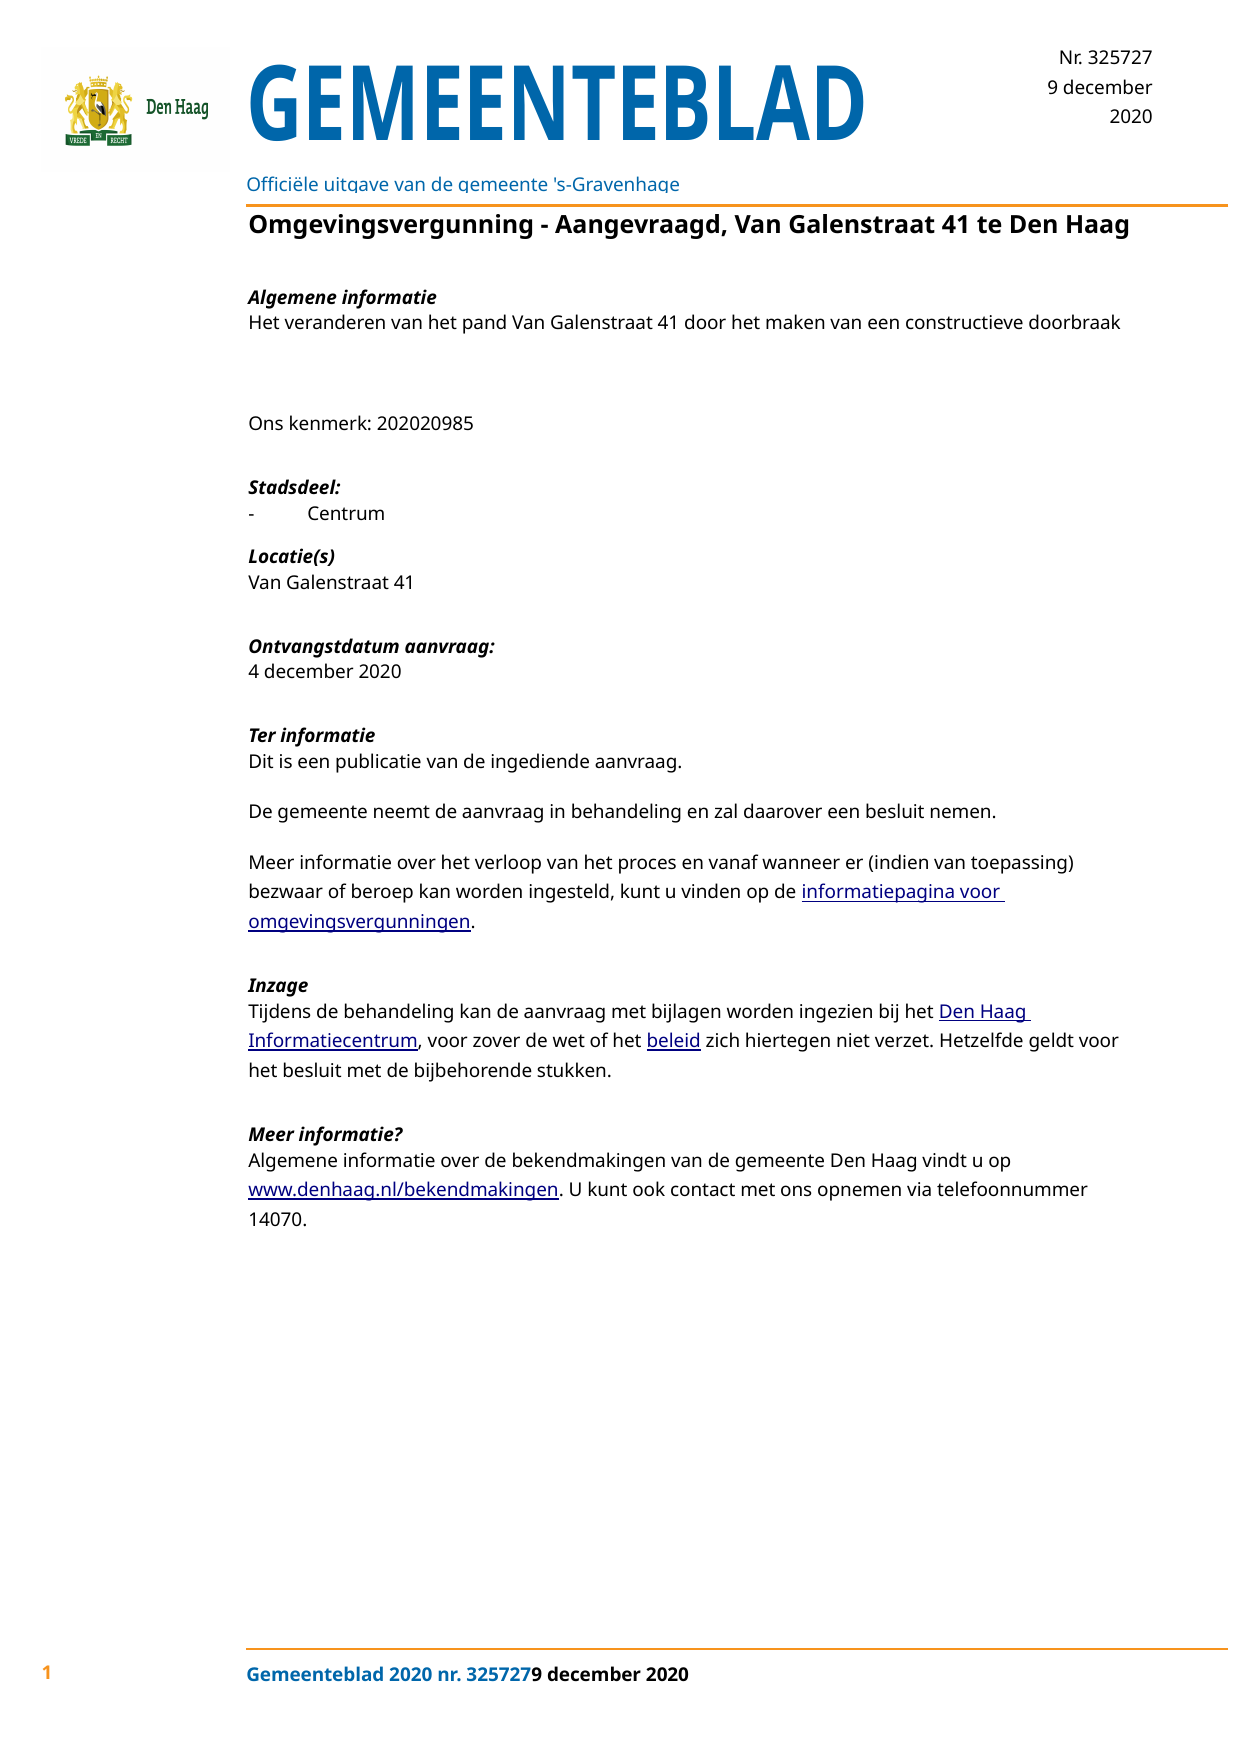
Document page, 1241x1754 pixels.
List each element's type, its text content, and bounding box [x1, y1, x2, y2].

text Locatie(s) [248, 543, 1152, 569]
text Ons kenmerk: 202020985 [248, 410, 1152, 436]
picture [41, 47, 231, 172]
text Tijdens de behandeling kan de aanvraag met bijlagen worden ingezien bij het Den Haag Informatiecentrum, voor zover de wet of het beleid zich hiertegen niet verzet. Hetzelfde geldt voor het besluit met de bijbehorende stukken. [248, 998, 1152, 1083]
text Omgevingsvergunning - Aangevraagd, Van Galenstraat 41 te Den Haag [248, 207, 1152, 241]
text Meer informatie? [248, 1121, 1152, 1147]
text Stadsdeel: [248, 474, 1152, 500]
text Algemene informatie [248, 284, 1152, 309]
text Algemene informatie over de bekendmakingen van de gemeente Den Haag vindt u op www.denhaag.nl/bekendmakingen. U kunt ook contact met ons opnemen via telefoonnummer 14070. [248, 1147, 1152, 1232]
text 4 december 2020 [248, 659, 1152, 684]
text Van Galenstraat 41 [248, 569, 1152, 595]
text Meer informatie over het verloop van het proces en vanaf wanneer er (indien van toepassing) bezwaar of beroep kan worden ingesteld, kunt u vinden op de informatiepagina voor omgevingsvergunningen. [248, 849, 1152, 934]
text Het veranderen van het pand Van Galenstraat 41 door het maken van een constructieve doorbraak [248, 309, 1152, 335]
text Inzage [248, 972, 1152, 998]
text Dit is een publicatie van de ingediende aanvraag. [248, 748, 1152, 774]
list Centrum [248, 500, 1152, 526]
text Ontvangstdatum aanvraag: [248, 633, 1152, 659]
text De gemeente neemt de aanvraag in behandeling en zal daarover een besluit nemen. [248, 799, 1152, 824]
text Ter informatie [248, 723, 1152, 748]
